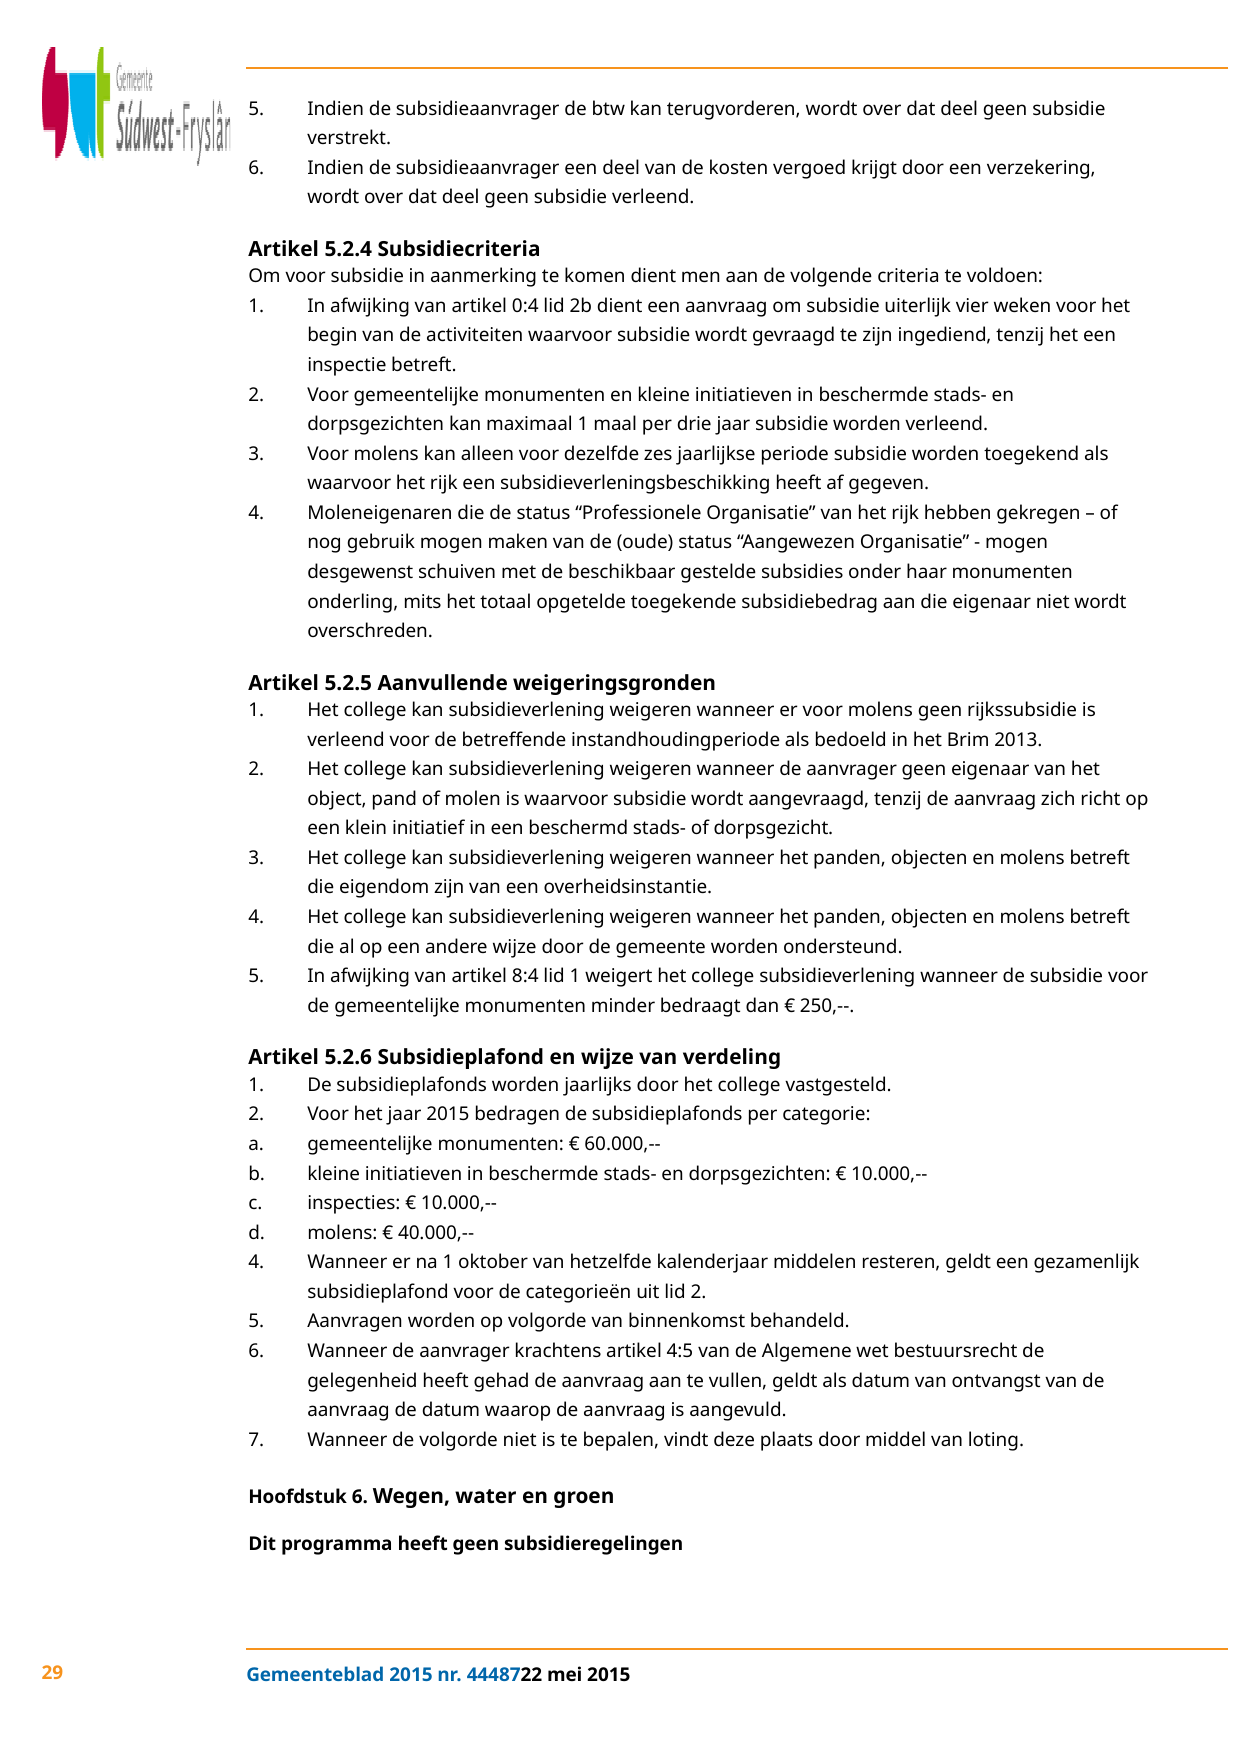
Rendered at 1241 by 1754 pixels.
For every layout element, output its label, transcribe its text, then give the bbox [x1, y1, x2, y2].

list Wanneer de volgorde niet is te bepalen, vindt deze plaats door middel van loting. [248, 1426, 1152, 1452]
list Voor gemeentelijke monumenten en kleine initiatieven in beschermde stads- en dorpsgezichten kan maximaal 1 maal per drie jaar subsidie worden verleend. [248, 381, 1152, 436]
list Wanneer de aanvrager krachtens artikel 4:5 van de Algemene wet bestuursrecht de gelegenheid heeft gehad de aanvraag aan te vullen, geldt als datum van ontvangst van de aanvraag de datum waarop de aanvraag is aangevuld. [248, 1337, 1152, 1422]
list In afwijking van artikel 0:4 lid 2b dient een aanvraag om subsidie uiterlijk vier weken voor het begin van de activiteiten waarvoor subsidie wordt gevraagd te zijn ingediend, tenzij het een inspectie betreft. [248, 292, 1152, 377]
list Het college kan subsidieverlening weigeren wanneer het panden, objecten en molens betreft die al op een andere wijze door de gemeente worden ondersteund. [248, 903, 1152, 959]
list inspecties: € 10.000,-- [248, 1189, 1152, 1215]
list In afwijking van artikel 8:4 lid 1 weigert het college subsidieverlening wanneer de subsidie voor de gemeentelijke monumenten minder bedraagt dan € 250,--. [248, 962, 1152, 1018]
list Het college kan subsidieverlening weigeren wanneer het panden, objecten en molens betreft die eigendom zijn van een overheidsinstantie. [248, 844, 1152, 899]
text Artikel 5.2.4 Subsidiecriteria [248, 234, 1152, 262]
text Artikel 5.2.5 Aanvullende weigeringsgronden [248, 668, 1152, 696]
list Het college kan subsidieverlening weigeren wanneer de aanvrager geen eigenaar van het object, pand of molen is waarvoor subsidie wordt aangevraagd, tenzij de aanvraag zich richt op een klein initiatief in een beschermd stads- of dorpsgezicht. [248, 755, 1152, 840]
picture [41, 47, 231, 172]
text Hoofdstuk 6. Wegen, water en groen [248, 1481, 1152, 1510]
list Het college kan subsidieverlening weigeren wanneer er voor molens geen rijkssubsidie is verleend voor de betreffende instandhoudingperiode als bedoeld in het Brim 2013. [248, 696, 1152, 752]
text Artikel 5.2.6 Subsidieplafond en wijze van verdeling [248, 1042, 1152, 1071]
list Aanvragen worden op volgorde van binnenkomst behandeld. [248, 1308, 1152, 1333]
list Voor molens kan alleen voor dezelfde zes jaarlijkse periode subsidie worden toegekend als waarvoor het rijk een subsidieverleningsbeschikking heeft af gegeven. [248, 440, 1152, 495]
list kleine initiatieven in beschermde stads- en dorpsgezichten: € 10.000,-- [248, 1160, 1152, 1185]
list Moleneigenaren die de status “Professionele Organisatie” van het rijk hebben gekregen – of nog gebruik mogen maken van de (oude) status “Aangewezen Organisatie” - mogen desgewenst schuiven met de beschikbaar gestelde subsidies onder haar monumenten onderling, mits het totaal opgetelde toegekende subsidiebedrag aan die eigenaar niet wordt overschreden. [248, 499, 1152, 643]
list molens: € 40.000,-- [248, 1219, 1152, 1244]
list Wanneer er na 1 oktober van hetzelfde kalenderjaar middelen resteren, geldt een gezamenlijk subsidieplafond voor de categorieën uit lid 2. [248, 1248, 1152, 1304]
text Dit programma heeft geen subsidieregelingen [248, 1531, 1152, 1556]
list gemeentelijke monumenten: € 60.000,-- [248, 1130, 1152, 1156]
list De subsidieplafonds worden jaarlijks door het college vastgesteld. [248, 1071, 1152, 1097]
text Om voor subsidie in aanmerking te komen dient men aan de volgende criteria te voldoen: [248, 262, 1152, 288]
list Voor het jaar 2015 bedragen de subsidieplafonds per categorie: [248, 1101, 1152, 1126]
list Indien de subsidieaanvrager de btw kan terugvorderen, wordt over dat deel geen subsidie verstrekt. [248, 95, 1152, 150]
list Indien de subsidieaanvrager een deel van de kosten vergoed krijgt door een verzekering, wordt over dat deel geen subsidie verleend. [248, 154, 1152, 209]
